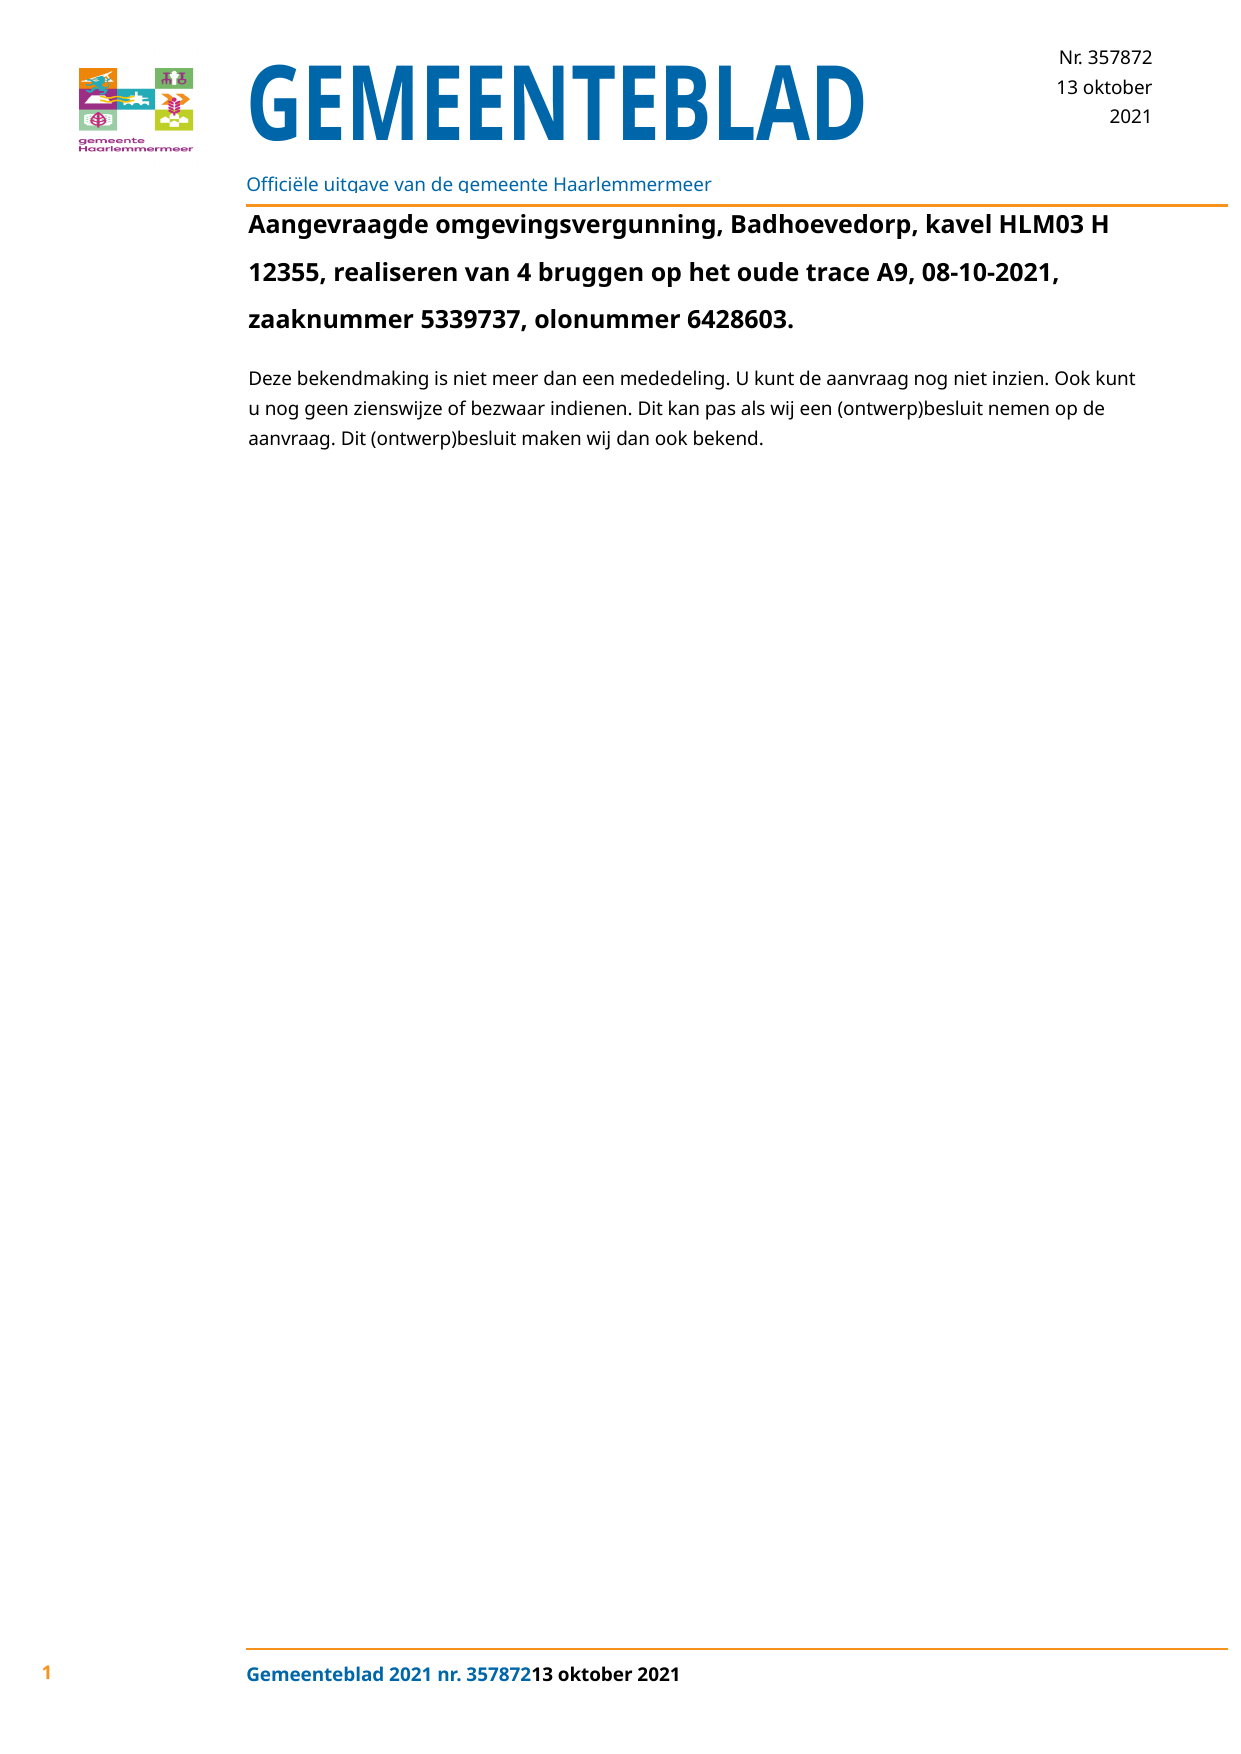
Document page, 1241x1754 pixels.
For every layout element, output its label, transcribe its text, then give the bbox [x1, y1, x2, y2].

text Aangevraagde omgevingsvergunning, Badhoevedorp, kavel HLM03 H 12355, realiseren van 4 bruggen op het oude trace A9, 08-10-2021, zaaknummer 5339737, olonummer 6428603. [248, 207, 1152, 336]
text Deze bekendmaking is niet meer dan een mededeling. U kunt de aanvraag nog niet inzien. Ook kunt u nog geen zienswijze of bezwaar indienen. Dit kan pas als wij een (ontwerp)besluit nemen op de aanvraag. Dit (ontwerp)besluit maken wij dan ook bekend. [248, 366, 1152, 450]
picture [41, 47, 231, 172]
